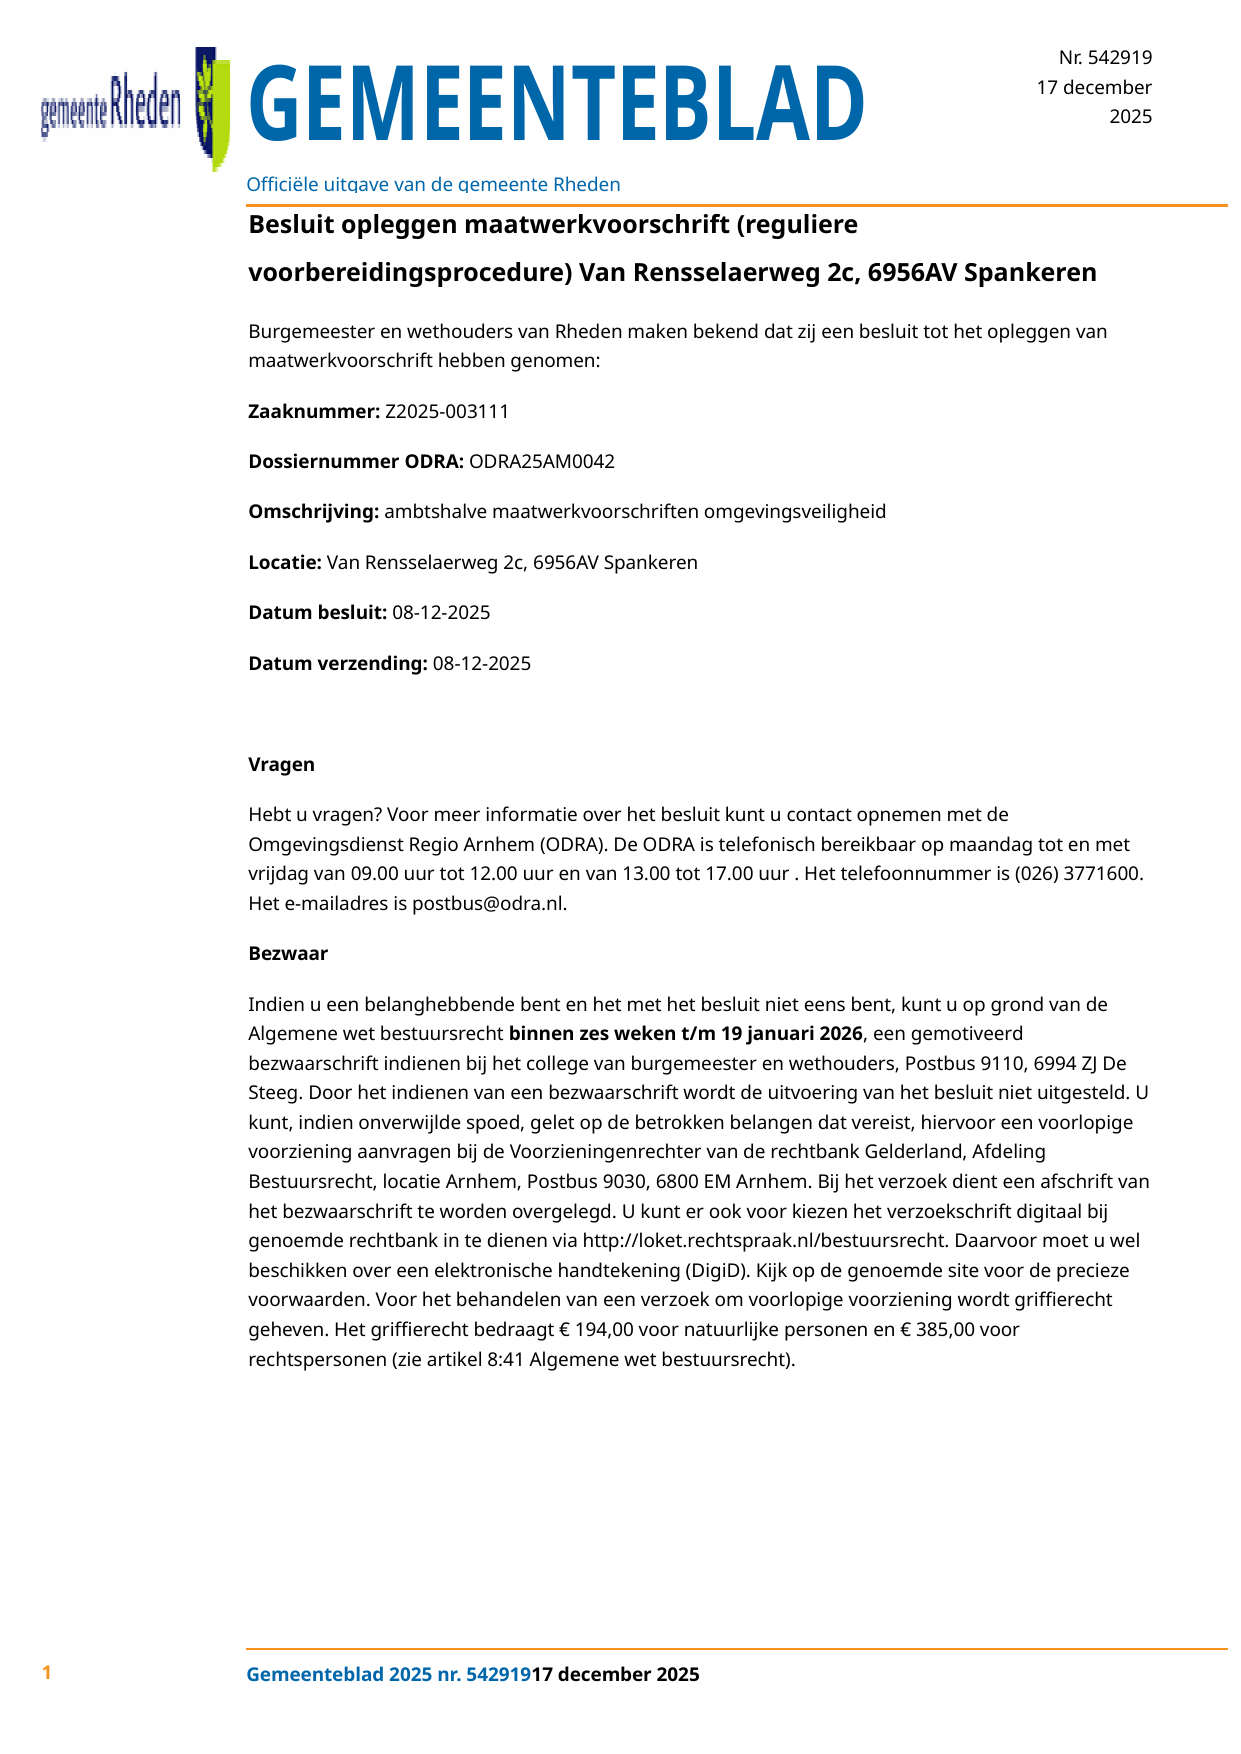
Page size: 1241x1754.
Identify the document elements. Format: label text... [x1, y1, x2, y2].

text Locatie: Van Rensselaerweg 2c, 6956AV Spankeren [248, 549, 1152, 575]
text Burgemeester en wethouders van Rheden maken bekend dat zij een besluit tot het opleggen van maatwerkvoorschrift hebben genomen: [248, 318, 1152, 373]
text Indien u een belanghebbende bent en het met het besluit niet eens bent, kunt u op grond van de Algemene wet bestuursrecht binnen zes weken t/m 19 januari 2026, een gemotiveerd bezwaarschrift indienen bij het college van burgemeester en wethouders, Postbus 9110, 6994 ZJ De Steeg. Door het indienen van een bezwaarschrift wordt de uitvoering van het besluit niet uitgesteld. U kunt, indien onverwijlde spoed, gelet op de betrokken belangen dat vereist, hiervoor een voorlopige voorziening aanvragen bij de Voorzieningenrechter van de rechtbank Gelderland, Afdeling Bestuursrecht, locatie Arnhem, Postbus 9030, 6800 EM Arnhem. Bij het verzoek dient een afschrift van het bezwaarschrift te worden overgelegd. U kunt er ook voor kiezen het verzoekschrift digitaal bij genoemde rechtbank in te dienen via http://loket.rechtspraak.nl/bestuursrecht. Daarvoor moet u wel beschikken over een elektronische handtekening (DigiD). Kijk op de genoemde site voor de precieze voorwaarden. Voor het behandelen van een verzoek om voorlopige voorziening wordt griffierecht geheven. Het griffierecht bedraagt € 194,00 voor natuurlijke personen en € 385,00 voor rechtspersonen (zie artikel 8:41 Algemene wet bestuursrecht). [248, 991, 1152, 1372]
text Besluit opleggen maatwerkvoorschrift (reguliere voorbereidingsprocedure) Van Rensselaerweg 2c, 6956AV Spankeren [248, 207, 1152, 288]
text Dossiernummer ODRA: ODRA25AM0042 [248, 448, 1152, 474]
text Datum besluit: 08-12-2025 [248, 599, 1152, 625]
text Vragen [248, 751, 1152, 777]
picture [41, 47, 231, 172]
text Datum verzending: 08-12-2025 [248, 650, 1152, 676]
text Zaaknummer: Z2025-003111 [248, 398, 1152, 424]
text Bezwaar [248, 940, 1152, 966]
text Hebt u vragen? Voor meer informatie over het besluit kunt u contact opnemen met de Omgevingsdienst Regio Arnhem (ODRA). De ODRA is telefonisch bereikbaar op maandag tot en met vrijdag van 09.00 uur tot 12.00 uur en van 13.00 tot 17.00 uur . Het telefoonnummer is (026) 3771600. Het e-mailadres is postbus@odra.nl. [248, 801, 1152, 916]
text Omschrijving: ambtshalve maatwerkvoorschriften omgevingsveiligheid [248, 499, 1152, 524]
